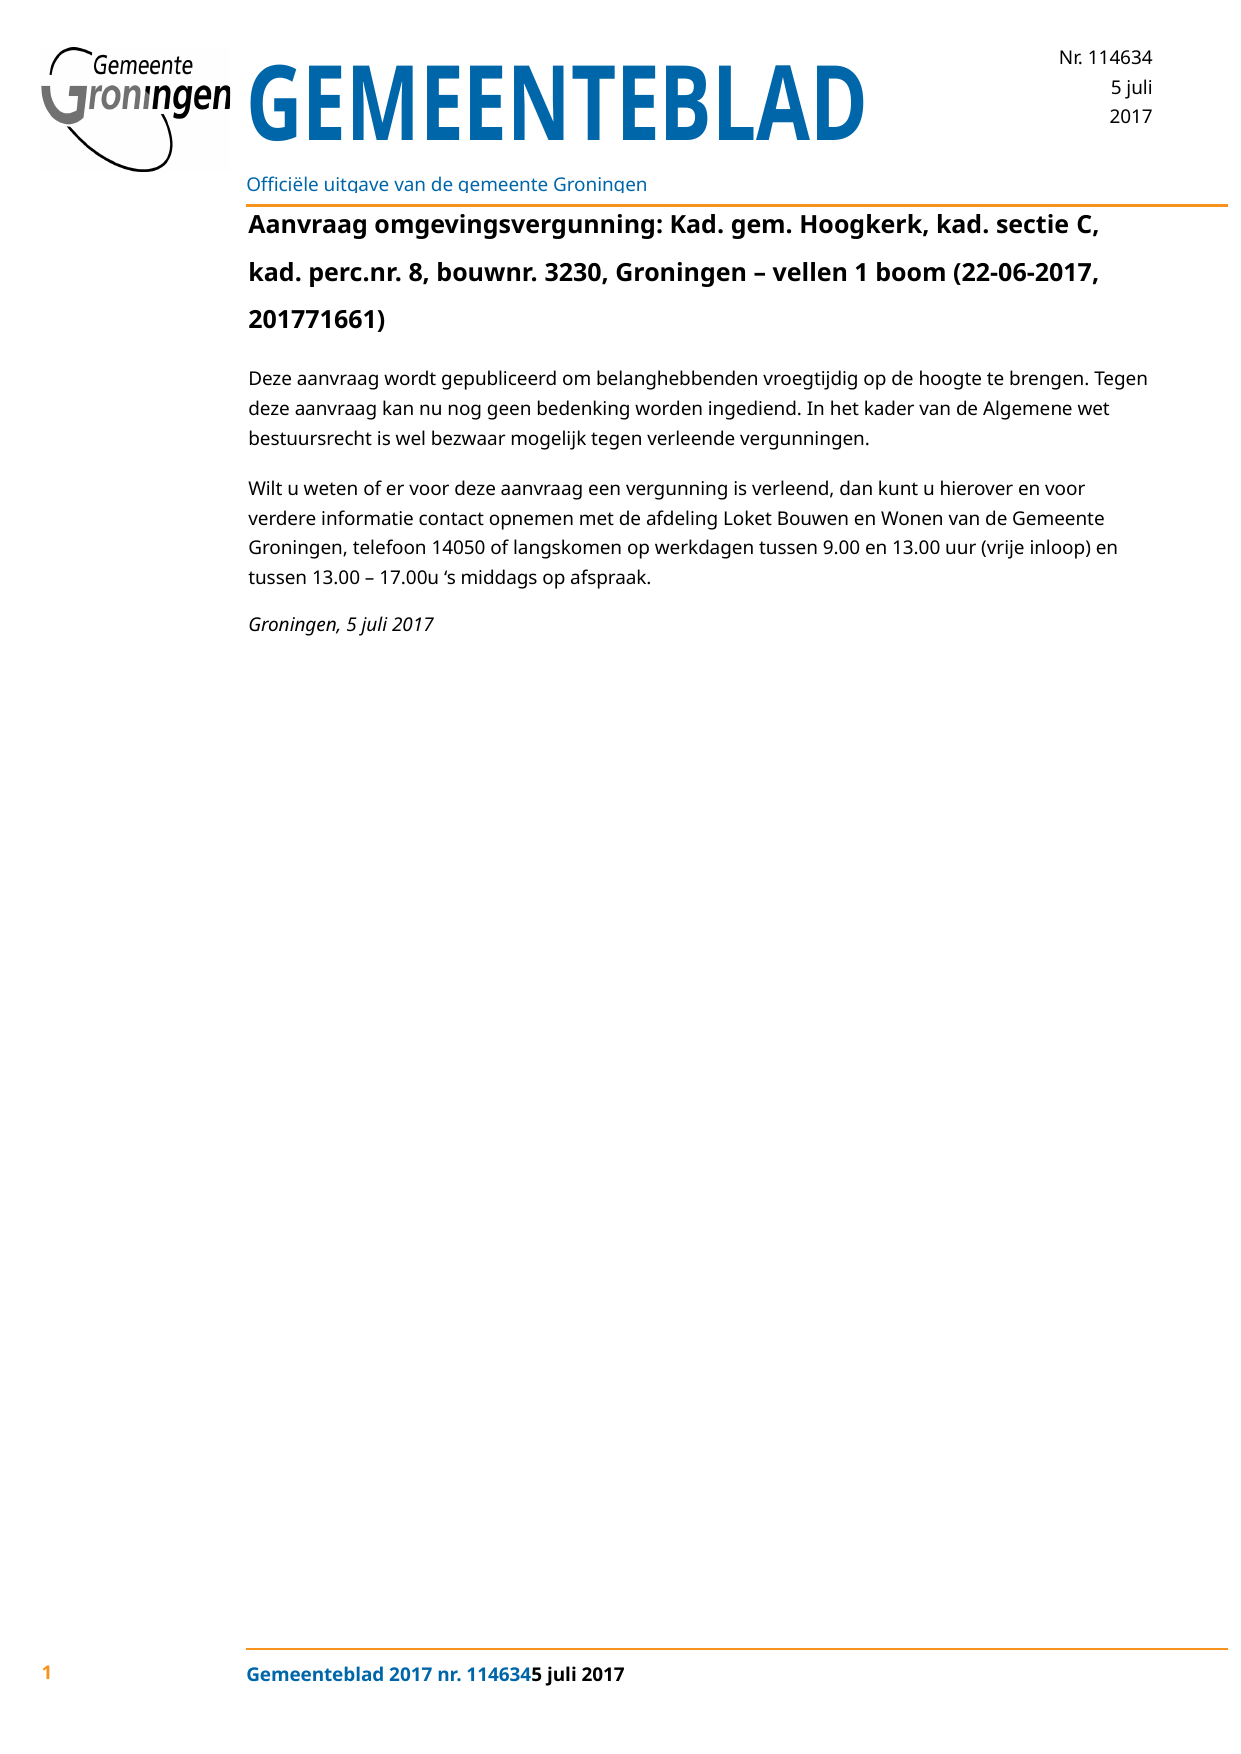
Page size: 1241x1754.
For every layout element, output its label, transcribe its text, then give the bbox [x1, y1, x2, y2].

text Aanvraag omgevingsvergunning: Kad. gem. Hoogkerk, kad. sectie C, kad. perc.nr. 8, bouwnr. 3230, Groningen – vellen 1 boom (22-06-2017, 201771661) [248, 207, 1152, 336]
picture [41, 47, 231, 172]
text Deze aanvraag wordt gepubliceerd om belanghebbenden vroegtijdig op de hoogte te brengen. Tegen deze aanvraag kan nu nog geen bedenking worden ingediend. In het kader van de Algemene wet bestuursrecht is wel bezwaar mogelijk tegen verleende vergunningen. [248, 366, 1152, 450]
text Groningen, 5 juli 2017 [248, 612, 1152, 637]
text Wilt u weten of er voor deze aanvraag een vergunning is verleend, dan kunt u hierover en voor verdere informatie contact opnemen met de afdeling Loket Bouwen en Wonen van de Gemeente Groningen, telefoon 14050 of langskomen op werkdagen tussen 9.00 en 13.00 uur (vrije inloop) en tussen 13.00 – 17.00u ‘s middags op afspraak. [248, 475, 1152, 589]
